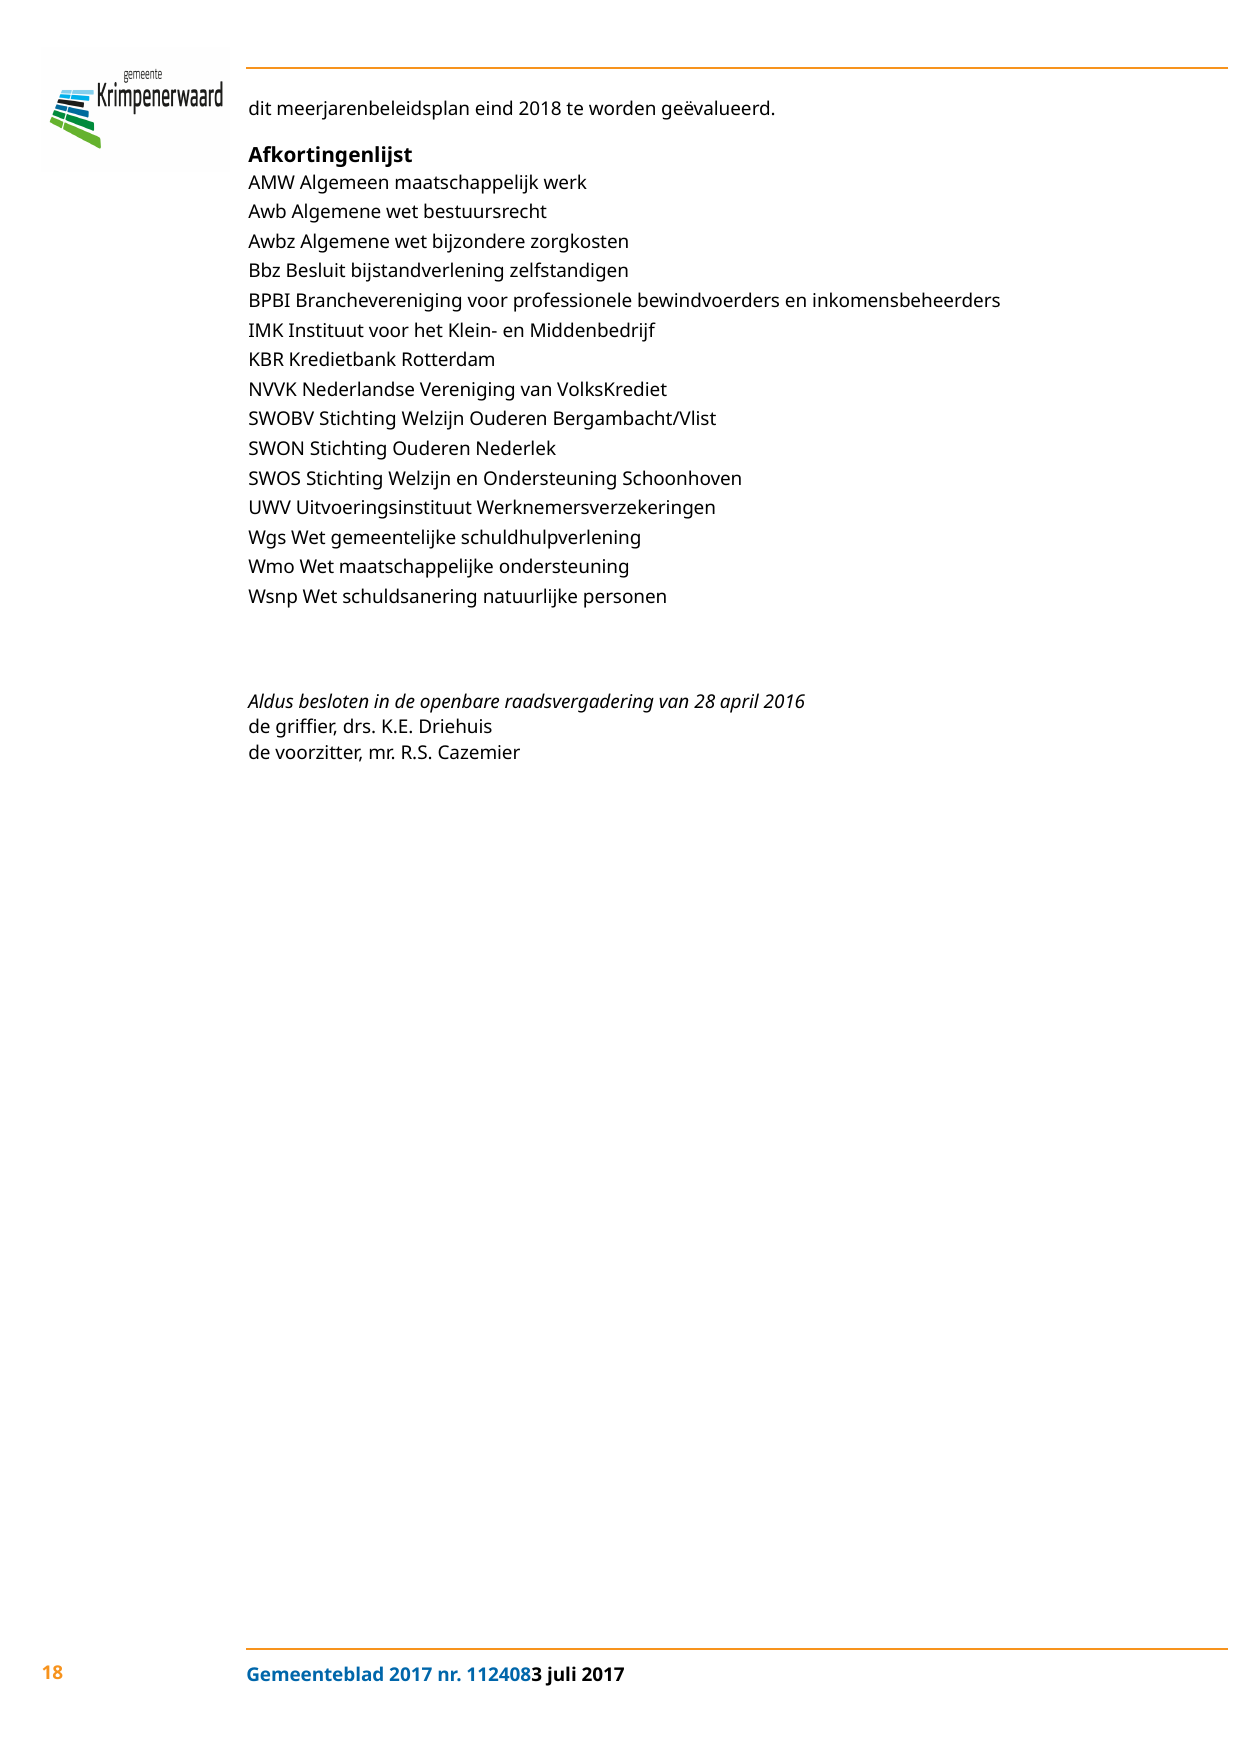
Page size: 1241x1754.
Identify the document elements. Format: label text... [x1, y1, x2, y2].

text IMK Instituut voor het Klein- en Middenbedrijf [248, 317, 1152, 342]
text SWOS Stichting Welzijn en Ondersteuning Schoonhoven [248, 465, 1152, 490]
text dit meerjarenbeleidsplan eind 2018 te worden geëvalueerd. [248, 95, 1152, 121]
text Wgs Wet gemeentelijke schuldhulpverlening [248, 524, 1152, 549]
text Wsnp Wet schuldsanering natuurlijke personen [248, 583, 1152, 609]
text NVVK Nederlandse Vereniging van VolksKrediet [248, 376, 1152, 402]
text Aldus besloten in de openbare raadsvergadering van 28 april 2016 [248, 688, 1152, 713]
text KBR Kredietbank Rotterdam [248, 346, 1152, 372]
text SWON Stichting Ouderen Nederlek [248, 435, 1152, 461]
text Afkortingenlijst [248, 140, 1152, 169]
text Wmo Wet maatschappelijke ondersteuning [248, 553, 1152, 579]
text Bbz Besluit bijstandverlening zelfstandigen [248, 258, 1152, 283]
text Awbz Algemene wet bijzondere zorgkosten [248, 228, 1152, 254]
text AMW Algemeen maatschappelijk werk [248, 169, 1152, 194]
text de griffier, drs. K.E. Driehuis [248, 713, 1152, 739]
text UWV Uitvoeringsinstituut Werknemersverzekeringen [248, 494, 1152, 520]
text Awb Algemene wet bestuursrecht [248, 198, 1152, 224]
text de voorzitter, mr. R.S. Cazemier [248, 739, 1152, 765]
text SWOBV Stichting Welzijn Ouderen Bergambacht/Vlist [248, 406, 1152, 431]
text BPBI Branchevereniging voor professionele bewindvoerders en inkomensbeheerders [248, 287, 1152, 313]
picture [41, 47, 231, 172]
